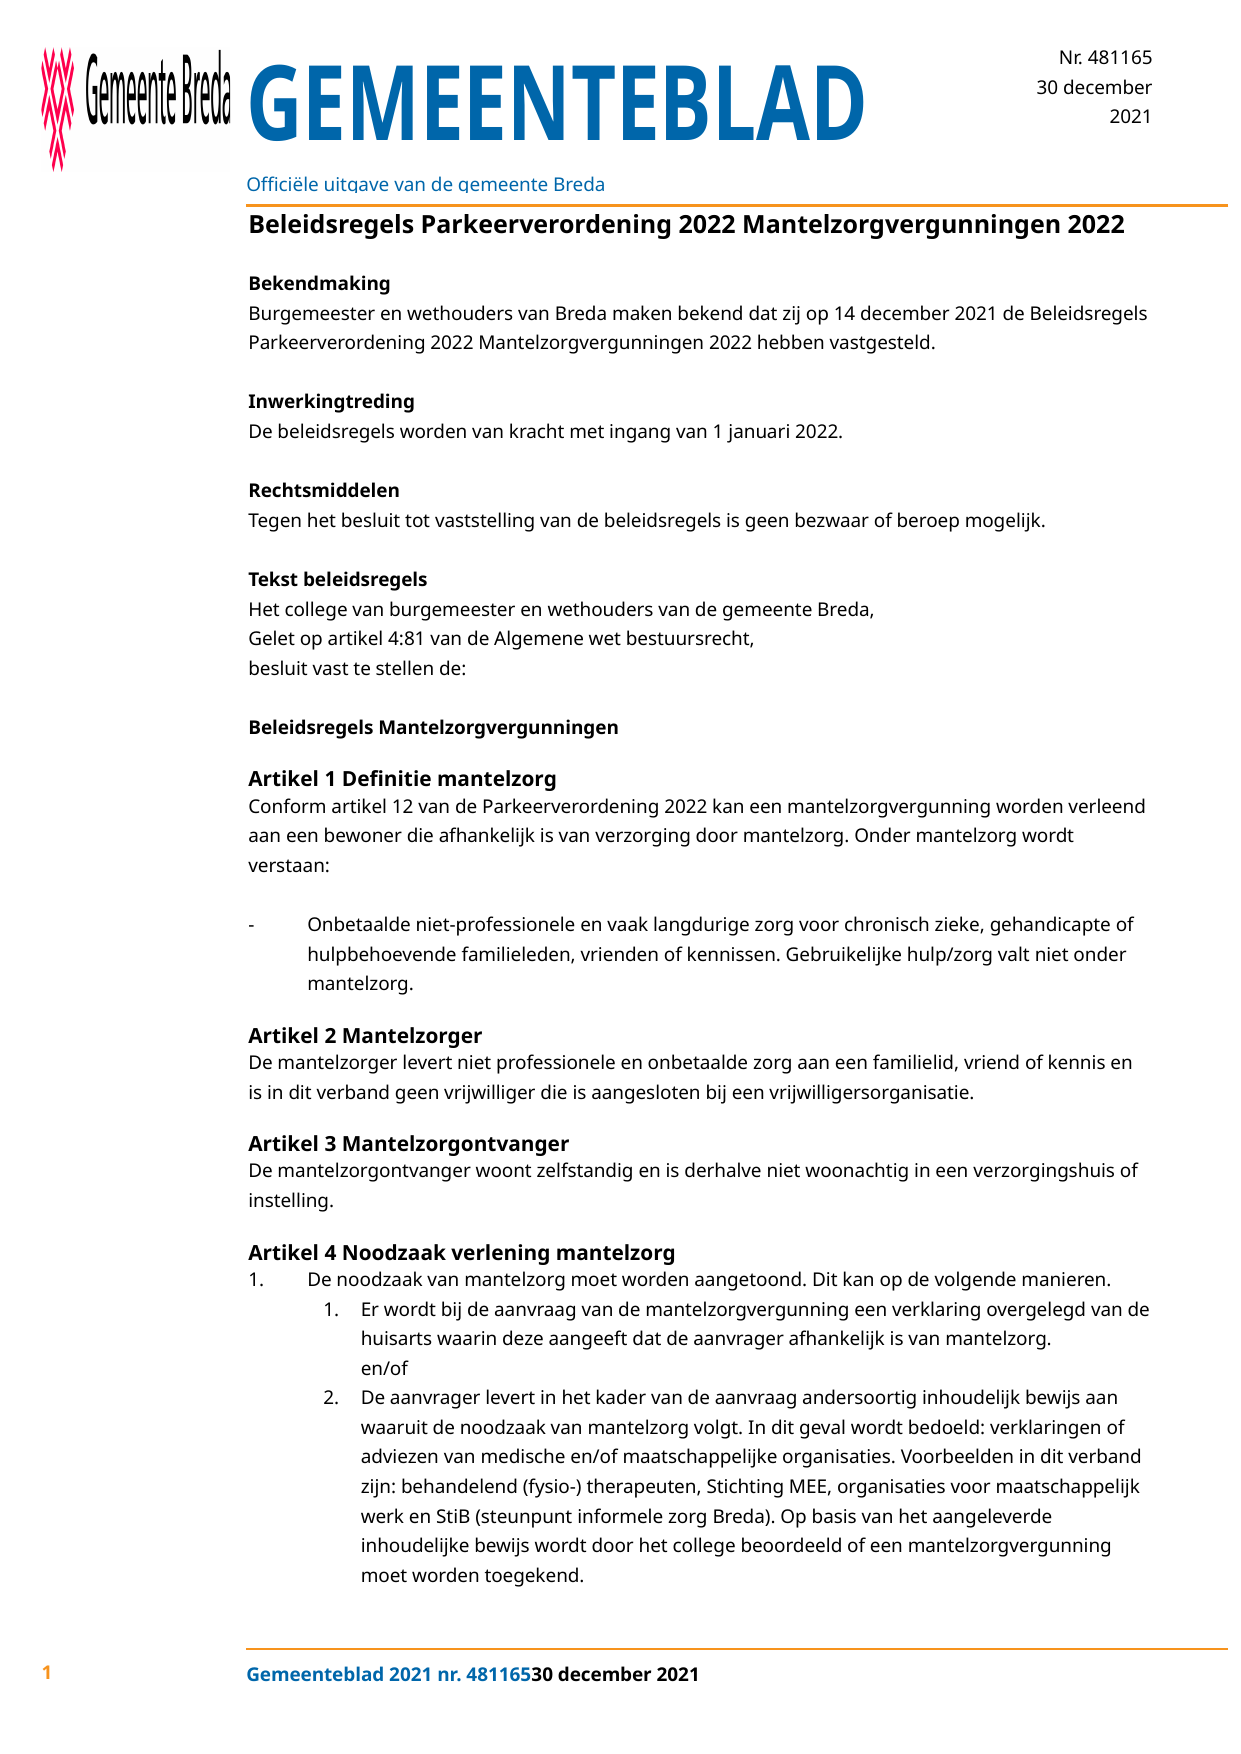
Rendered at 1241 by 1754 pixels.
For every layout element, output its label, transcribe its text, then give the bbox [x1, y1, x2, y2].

list De aanvrager levert in het kader van de aanvraag andersoortig inhoudelijk bewijs aan waaruit de noodzaak van mantelzorg volgt. In dit geval wordt bedoeld: verklaringen of adviezen van medische en/of maatschappelijke organisaties. Voorbeelden in dit verband zijn: behandelend (fysio-) therapeuten, Stichting MEE, organisaties voor maatschappelijk werk en StiB (steunpunt informele zorg Breda). Op basis van het aangeleverde inhoudelijke bewijs wordt door het college beoordeeld of een mantelzorgvergunning moet worden toegekend. [323, 1384, 1152, 1588]
list Er wordt bij de aanvraag van de mantelzorgvergunning een verklaring overgelegd van de huisarts waarin deze aangeeft dat de aanvrager afhankelijk is van mantelzorg. [323, 1296, 1152, 1351]
text Tekst beleidsregels [248, 566, 1152, 592]
text Artikel 2 Mantelzorger [248, 1021, 1152, 1049]
list De noodzaak van mantelzorg moet worden aangetoond. Dit kan op de volgende manieren. [248, 1266, 1152, 1292]
text Beleidsregels Parkeerverordening 2022 Mantelzorgvergunningen 2022 [248, 207, 1152, 241]
text Gelet op artikel 4:81 van de Algemene wet bestuursrecht, [248, 625, 1152, 651]
text De beleidsregels worden van kracht met ingang van 1 januari 2022. [248, 418, 1152, 444]
text Inwerkingtreding [248, 389, 1152, 414]
text Het college van burgemeester en wethouders van de gemeente Breda, [248, 596, 1152, 621]
text Artikel 3 Mantelzorgontvanger [248, 1129, 1152, 1158]
picture [41, 47, 231, 172]
text Tegen het besluit tot vaststelling van de beleidsregels is geen bezwaar of beroep mogelijk. [248, 507, 1152, 533]
text De mantelzorger levert niet professionele en onbetaalde zorg aan een familielid, vriend of kennis en is in dit verband geen vrijwilliger die is aangesloten bij een vrijwilligersorganisatie. [248, 1049, 1152, 1104]
list Onbetaalde niet-professionele en vaak langdurige zorg voor chronisch zieke, gehandicapte of hulpbehoevende familieleden, vrienden of kennissen. Gebruikelijke hulp/zorg valt niet onder mantelzorg. [248, 911, 1152, 996]
text De mantelzorgontvanger woont zelfstandig en is derhalve niet woonachtig in een verzorgingshuis of instelling. [248, 1158, 1152, 1213]
text Conform artikel 12 van de Parkeerverordening 2022 kan een mantelzorgvergunning worden verleend aan een bewoner die afhankelijk is van verzorging door mantelzorg. Onder mantelzorg wordt verstaan: [248, 793, 1152, 878]
text Beleidsregels Mantelzorgvergunningen [248, 714, 1152, 740]
text besluit vast te stellen de: [248, 655, 1152, 681]
text Artikel 4 Noodzaak verlening mantelzorg [248, 1238, 1152, 1266]
text Rechtsmiddelen [248, 477, 1152, 503]
text Bekendmaking [248, 270, 1152, 296]
text Artikel 1 Definitie mantelzorg [248, 764, 1152, 793]
list en/of [323, 1355, 1152, 1381]
text Burgemeester en wethouders van Breda maken bekend dat zij op 14 december 2021 de Beleidsregels Parkeerverordening 2022 Mantelzorgvergunningen 2022 hebben vastgesteld. [248, 300, 1152, 355]
